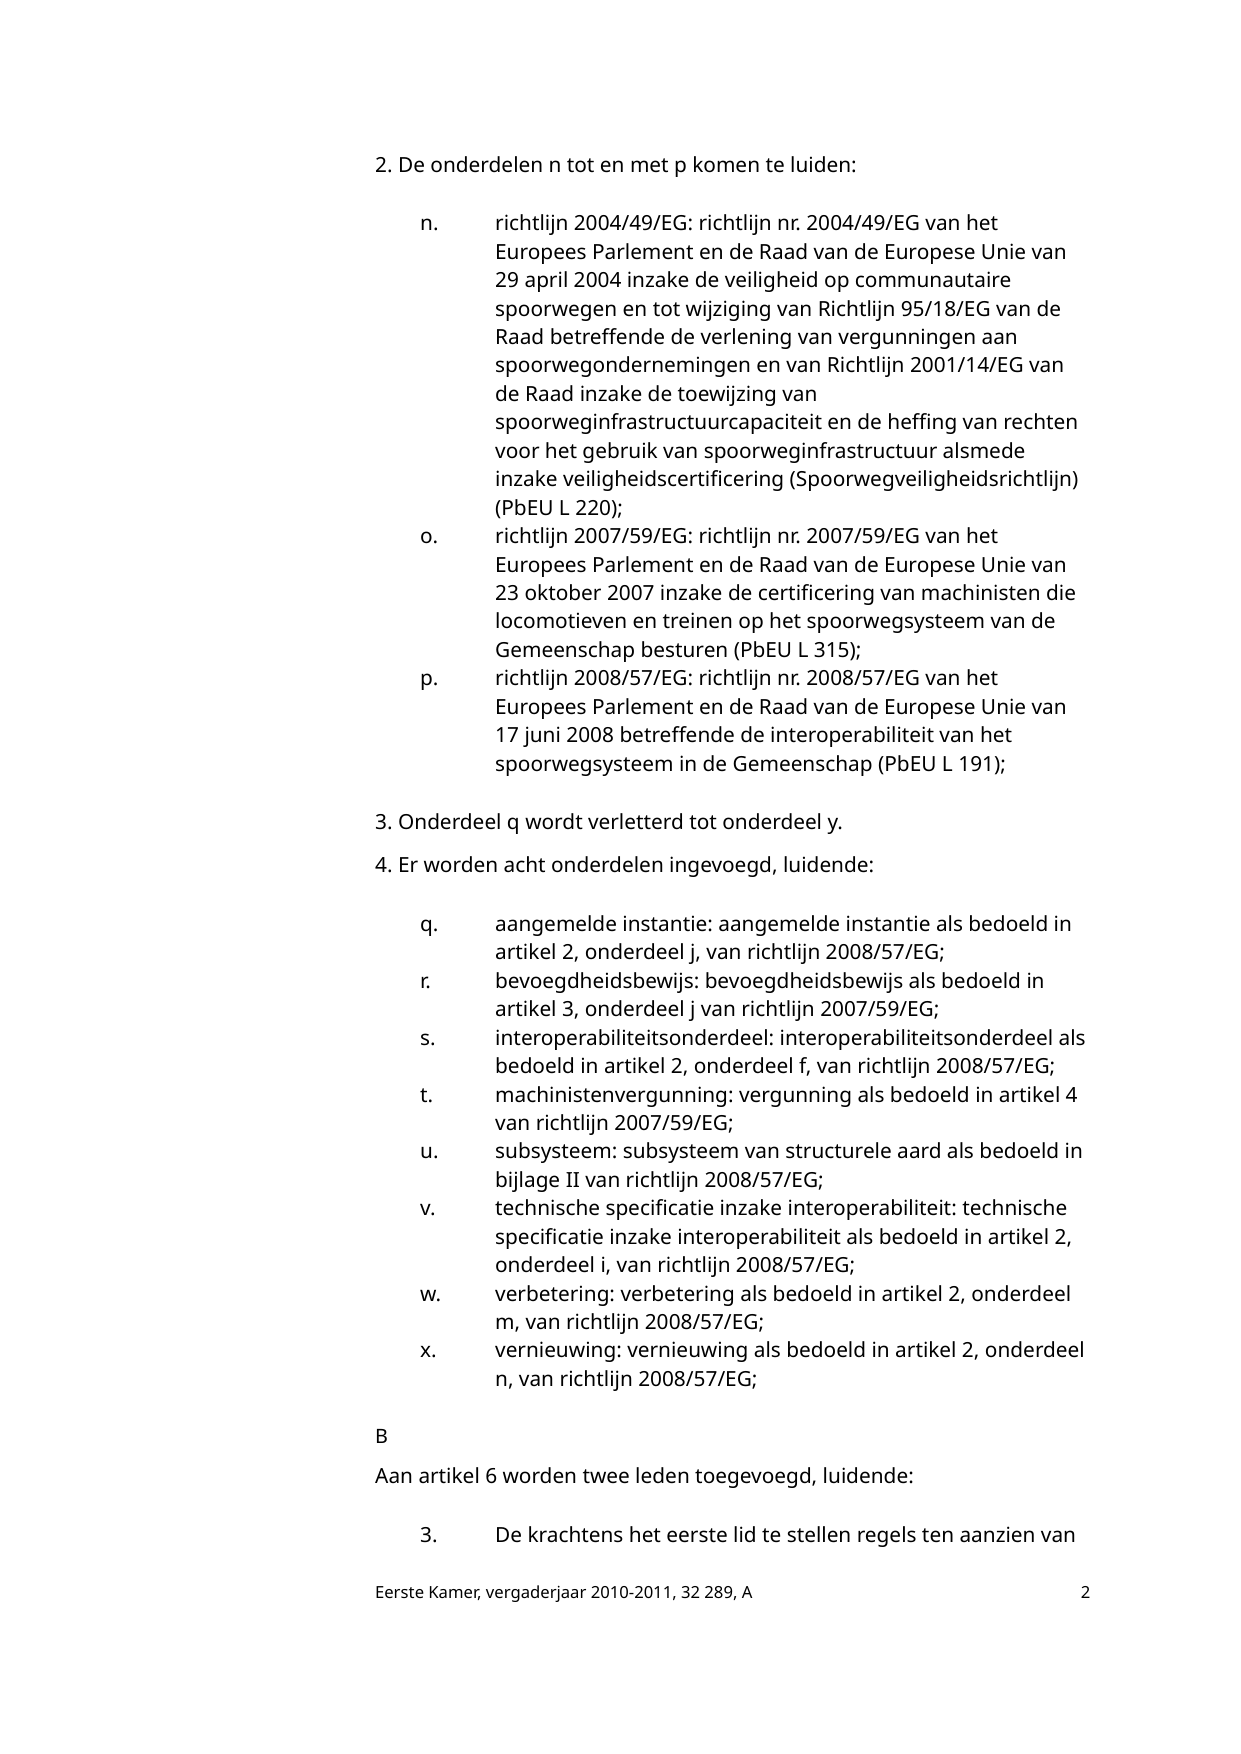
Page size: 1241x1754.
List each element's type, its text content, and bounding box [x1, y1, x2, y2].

list De krachtens het eerste lid te stellen regels ten aanzien van [420, 1520, 1090, 1548]
list verbetering: verbetering als bedoeld in artikel 2, onderdeel m, van richtlijn 2008/57/EG; [420, 1279, 1090, 1336]
text 4. Er worden acht onderdelen ingevoegd, luidende: [375, 851, 1090, 879]
list technische specificatie inzake interoperabiliteit: technische specificatie inzake interoperabiliteit als bedoeld in artikel 2, onderdeel i, van richtlijn 2008/57/EG; [420, 1193, 1090, 1279]
text Aan artikel 6 worden twee leden toegevoegd, luidende: [375, 1461, 1090, 1490]
text B [375, 1422, 1090, 1449]
text 2. De onderdelen n tot en met p komen te luiden: [375, 150, 1090, 178]
list vernieuwing: vernieuwing als bedoeld in artikel 2, onderdeel n, van richtlijn 2008/57/EG; [420, 1336, 1090, 1392]
list machinistenvergunning: vergunning als bedoeld in artikel 4 van richtlijn 2007/59/EG; [420, 1080, 1090, 1137]
list bevoegdheidsbewijs: bevoegdheidsbewijs als bedoeld in artikel 3, onderdeel j van richtlijn 2007/59/EG; [420, 966, 1090, 1023]
list interoperabiliteitsonderdeel: interoperabiliteitsonderdeel als bedoeld in artikel 2, onderdeel f, van richtlijn 2008/57/EG; [420, 1023, 1090, 1080]
list subsysteem: subsysteem van structurele aard als bedoeld in bijlage II van richtlijn 2008/57/EG; [420, 1137, 1090, 1193]
list richtlijn 2008/57/EG: richtlijn nr. 2008/57/EG van het Europees Parlement en de Raad van de Europese Unie van 17 juni 2008 betreffende de interoperabiliteit van het spoorwegsysteem in de Gemeenschap (PbEU L 191); [420, 663, 1090, 777]
list richtlijn 2004/49/EG: richtlijn nr. 2004/49/EG van het Europees Parlement en de Raad van de Europese Unie van 29 april 2004 inzake de veiligheid op communautaire spoorwegen en tot wijziging van Richtlijn 95/18/EG van de Raad betreffende de verlening van vergunningen aan spoorwegondernemingen en van Richtlijn 2001/14/EG van de Raad inzake de toewijzing van spoorweginfrastructuurcapaciteit en de heffing van rechten voor het gebruik van spoorweginfrastructuur alsmede inzake veiligheidscertificering (Spoorwegveiligheidsrichtlijn) (PbEU L 220); [420, 208, 1090, 521]
list richtlijn 2007/59/EG: richtlijn nr. 2007/59/EG van het Europees Parlement en de Raad van de Europese Unie van 23 oktober 2007 inzake de certificering van machinisten die locomotieven en treinen op het spoorwegsysteem van de Gemeenschap besturen (PbEU L 315); [420, 521, 1090, 663]
text 3. Onderdeel q wordt verletterd tot onderdeel y. [375, 807, 1090, 836]
list aangemelde instantie: aangemelde instantie als bedoeld in artikel 2, onderdeel j, van richtlijn 2008/57/EG; [420, 909, 1090, 966]
